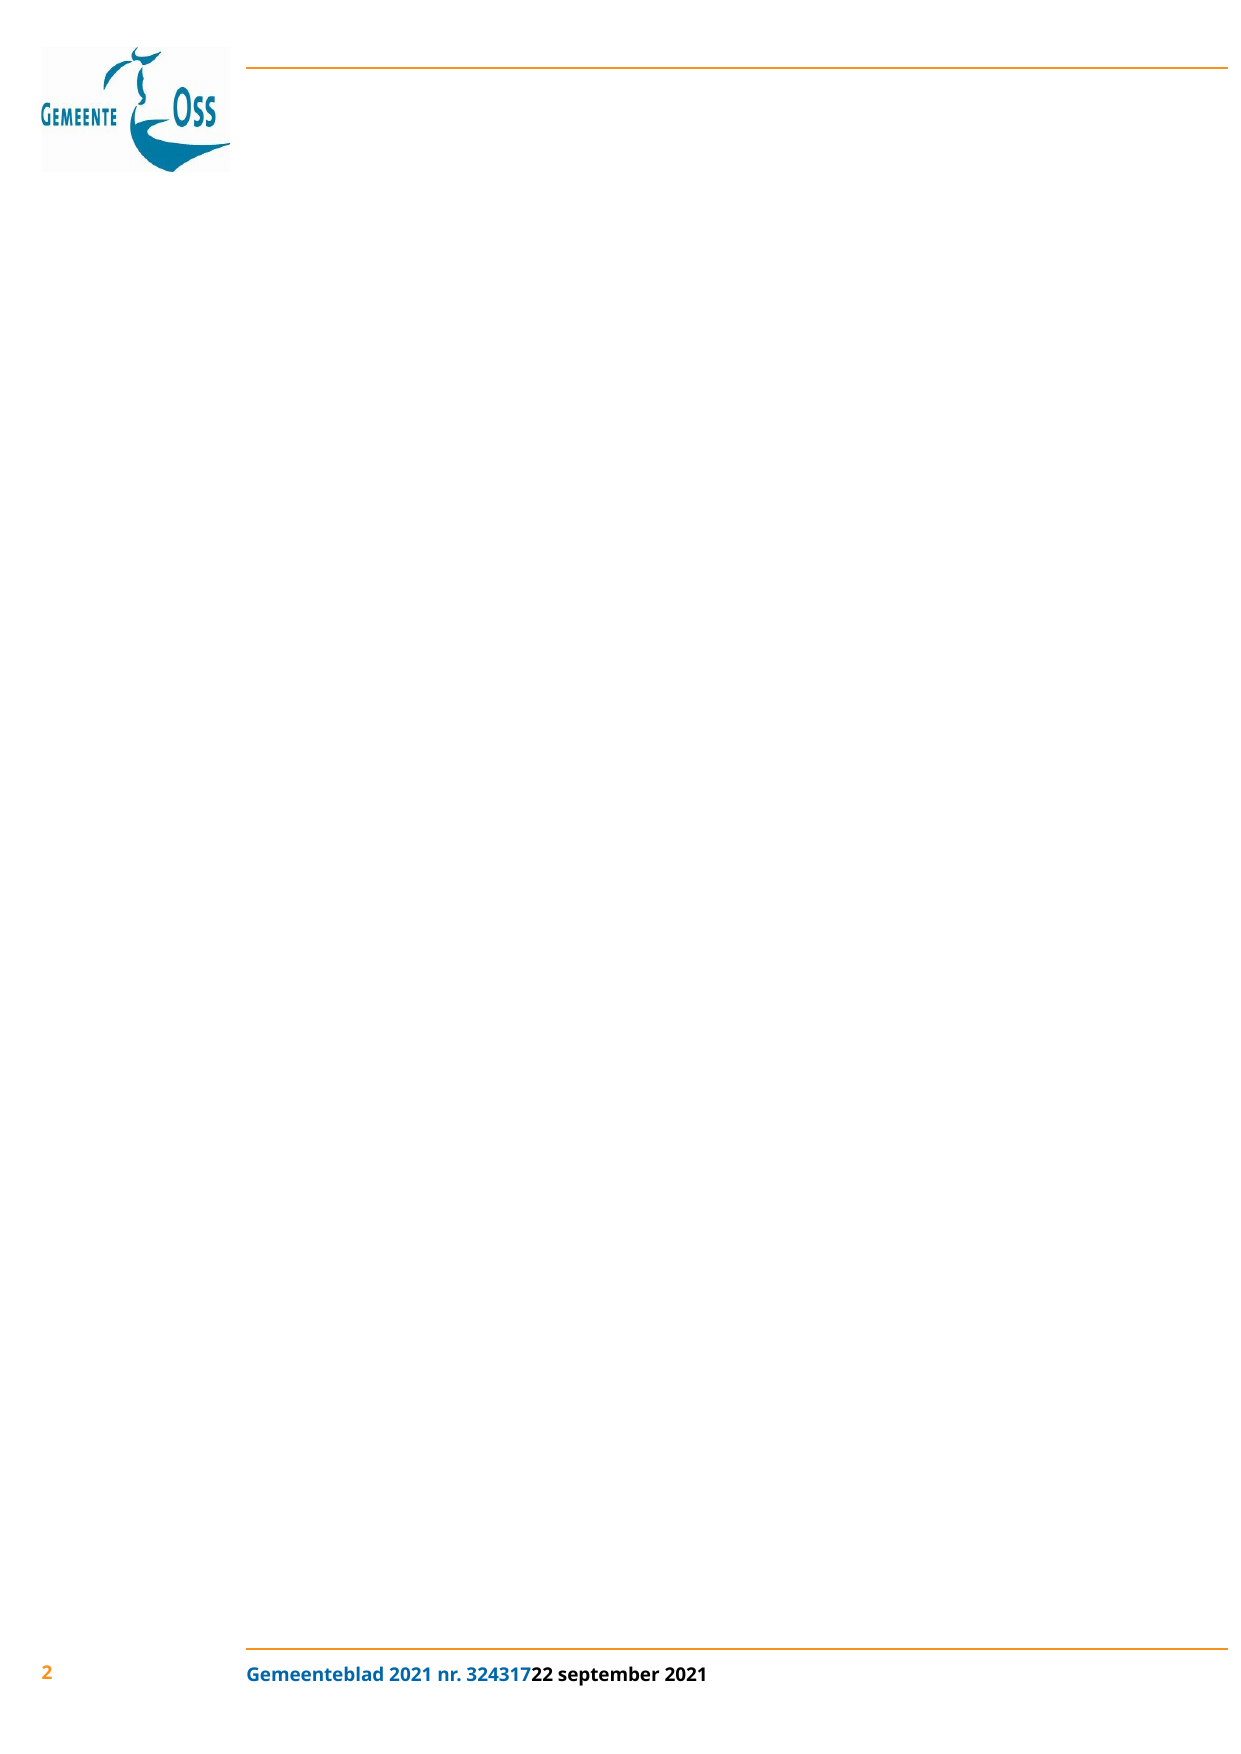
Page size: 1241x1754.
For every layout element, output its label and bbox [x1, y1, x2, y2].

picture [41, 47, 231, 172]
